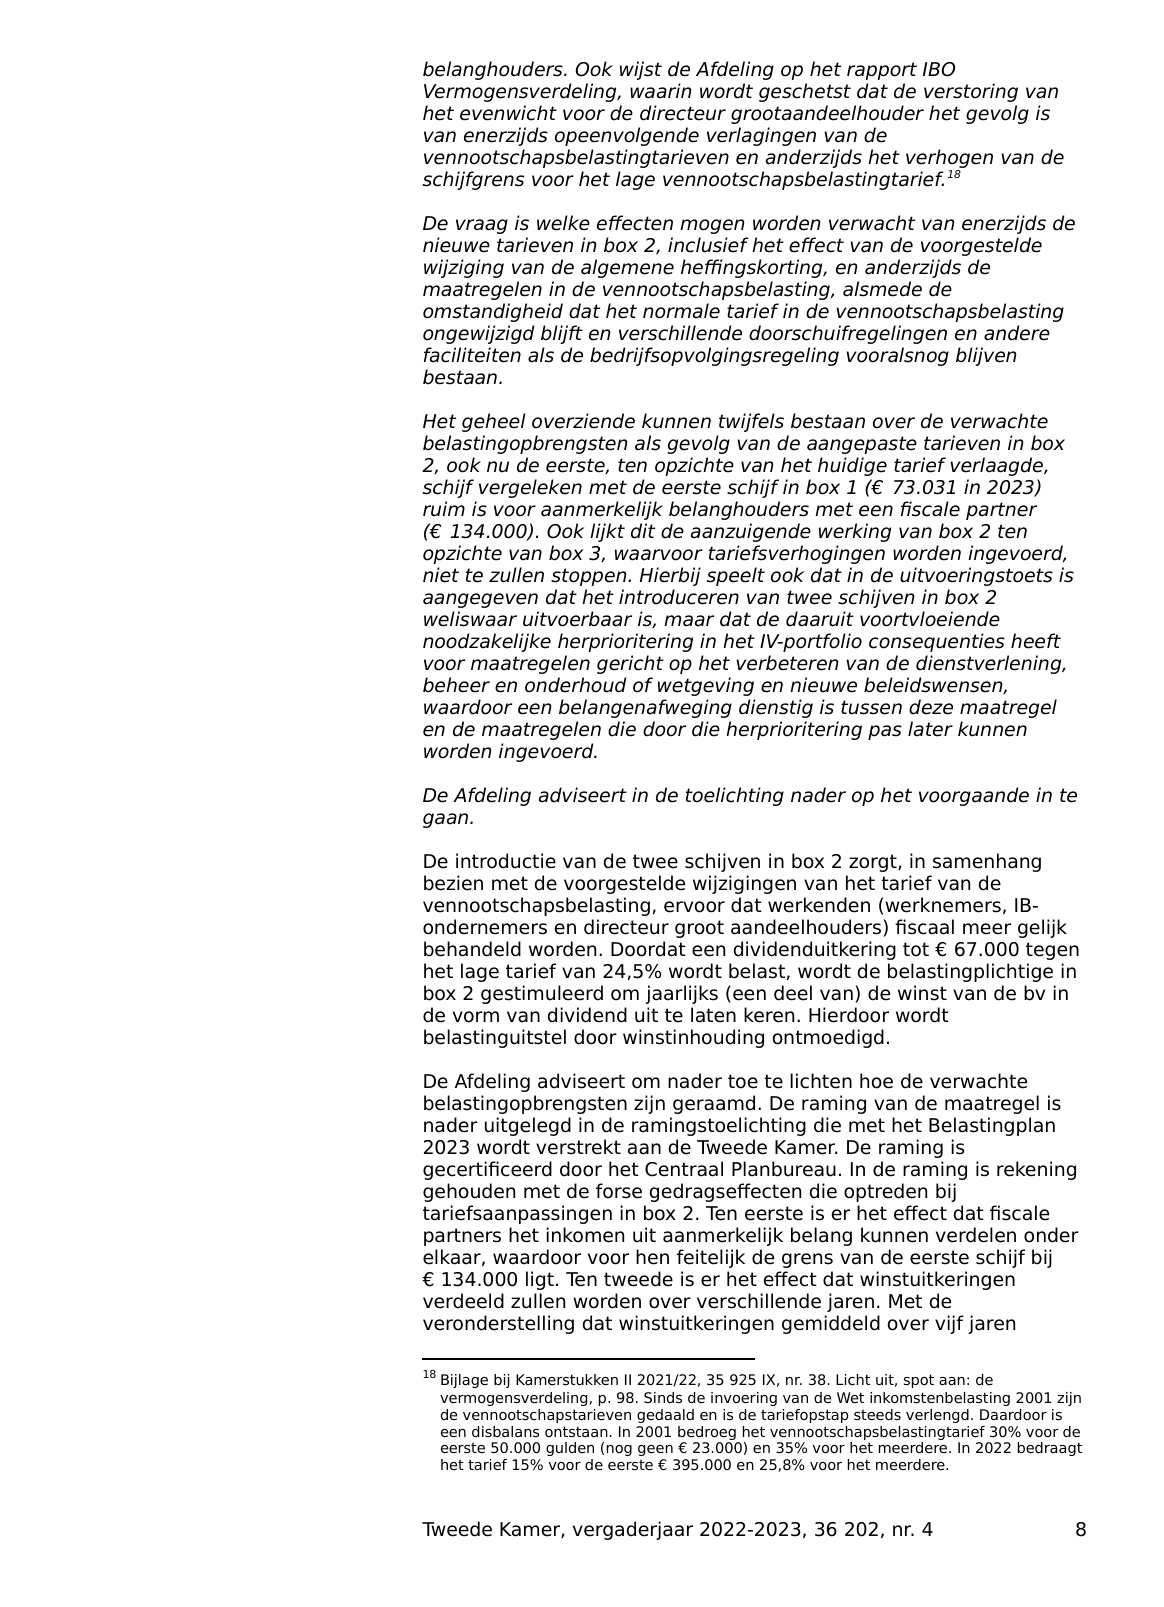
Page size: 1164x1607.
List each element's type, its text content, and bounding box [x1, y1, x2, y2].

text De vraag is welke effecten mogen worden verwacht van enerzijds de nieuwe tarieven in box 2, inclusief het effect van de voorgestelde wijziging van de algemene heffingskorting, en anderzijds de maatregelen in de vennootschapsbelasting, alsmede de omstandigheid dat het normale tarief in de vennootschapsbelasting ongewijzigd blijft en verschillende doorschuifregelingen en andere faciliteiten als de bedrijfsopvolgingsregeling vooralsnog blijven bestaan. [422, 213, 1087, 389]
text belanghouders. Ook wijst de Afdeling op het rapport IBO Vermogensverdeling, waarin wordt geschetst dat de verstoring van het evenwicht voor de directeur grootaandeelhouder het gevolg is van enerzijds opeenvolgende verlagingen van de vennootschapsbelastingtarieven en anderzijds het verhogen van de schijfgrens voor het lage vennootschapsbelastingtarief. [422, 59, 1087, 191]
text De Afdeling adviseert in de toelichting nader op het voorgaande in te gaan. [422, 785, 1087, 829]
text Bijlage bij Kamerstukken II 2021/22, 35 925 IX, nr. 38. Licht uit, spot aan: de vermogensverdeling, p. 98. Sinds de invoering van de Wet inkomstenbelasting 2001 zijn de vennootschapstarieven gedaald en is de tariefopstap steeds verlengd. Daardoor is een disbalans ontstaan. In 2001 bedroeg het vennootschapsbelastingtarief 30% voor de eerste 50.000 gulden (nog geen € 23.000) en 35% voor het meerdere. In 2022 bedraagt het tarief 15% voor de eerste € 395.000 en 25,8% voor het meerdere. [422, 1368, 1087, 1474]
text De Afdeling adviseert om nader toe te lichten hoe de verwachte belastingopbrengsten zijn geraamd. De raming van de maatregel is nader uitgelegd in de ramingstoelichting die met het Belastingplan 2023 wordt verstrekt aan de Tweede Kamer. De raming is gecertificeerd door het Centraal Planbureau. In de raming is rekening gehouden met de forse gedragseffecten die optreden bij tariefsaanpassingen in box 2. Ten eerste is er het effect dat fiscale partners het inkomen uit aanmerkelijk belang kunnen verdelen onder elkaar, waardoor voor hen feitelijk de grens van de eerste schijf bij € 134.000 ligt. Ten tweede is er het effect dat winstuitkeringen verdeeld zullen worden over verschillende jaren. Met de veronderstelling dat winstuitkeringen gemiddeld over vijf jaren [422, 1071, 1087, 1335]
text De introductie van de twee schijven in box 2 zorgt, in samenhang bezien met de voorgestelde wijzigingen van het tarief van de vennootschapsbelasting, ervoor dat werkenden (werknemers, IB-ondernemers en directeur groot aandeelhouders) fiscaal meer gelijk behandeld worden. Doordat een dividenduitkering tot € 67.000 tegen het lage tarief van 24,5% wordt belast, wordt de belastingplichtige in box 2 gestimuleerd om jaarlijks (een deel van) de winst van de bv in de vorm van dividend uit te laten keren. Hierdoor wordt belastinguitstel door winstinhouding ontmoedigd. [422, 851, 1087, 1049]
text Het geheel overziende kunnen twijfels bestaan over de verwachte belastingopbrengsten als gevolg van de aangepaste tarieven in box 2, ook nu de eerste, ten opzichte van het huidige tarief verlaagde, schijf vergeleken met de eerste schijf in box 1 (€ 73.031 in 2023) ruim is voor aanmerkelijk belanghouders met een fiscale partner (€ 134.000). Ook lijkt dit de aanzuigende werking van box 2 ten opzichte van box 3, waarvoor tariefsverhogingen worden ingevoerd, niet te zullen stoppen. Hierbij speelt ook dat in de uitvoeringstoets is aangegeven dat het introduceren van twee schijven in box 2 weliswaar uitvoerbaar is, maar dat de daaruit voortvloeiende noodzakelijke herprioritering in het IV-portfolio consequenties heeft voor maatregelen gericht op het verbeteren van de dienstverlening, beheer en onderhoud of wetgeving en nieuwe beleidswensen, waardoor een belangenafweging dienstig is tussen deze maatregel en de maatregelen die door die herprioritering pas later kunnen worden ingevoerd. [422, 411, 1087, 763]
